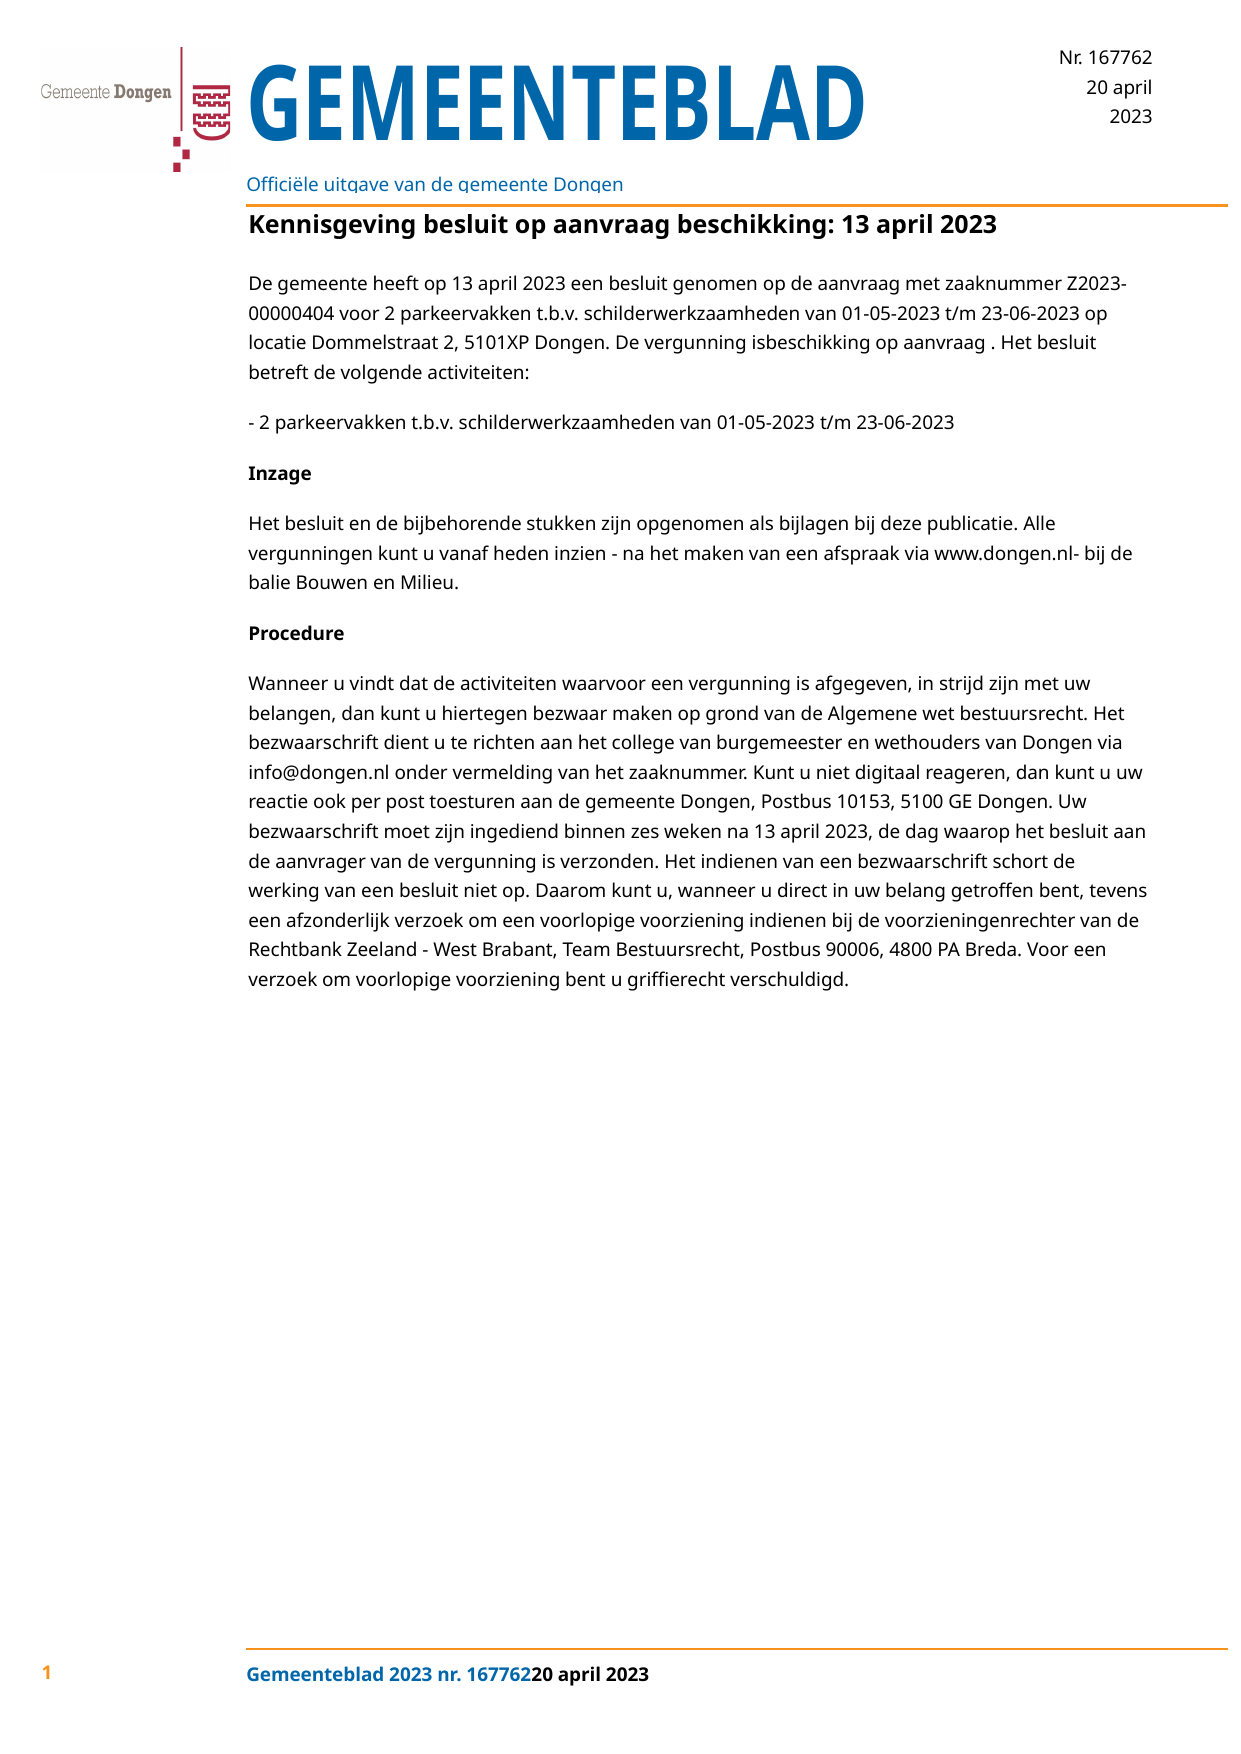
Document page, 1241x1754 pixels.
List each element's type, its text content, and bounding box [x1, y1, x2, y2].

text De gemeente heeft op 13 april 2023 een besluit genomen op de aanvraag met zaaknummer Z2023-00000404 voor 2 parkeervakken t.b.v. schilderwerkzaamheden van 01-05-2023 t/m 23-06-2023 op locatie Dommelstraat 2, 5101XP Dongen. De vergunning isbeschikking op aanvraag . Het besluit betreft de volgende activiteiten: [248, 270, 1152, 385]
picture [41, 47, 231, 172]
text Wanneer u vindt dat de activiteiten waarvoor een vergunning is afgegeven, in strijd zijn met uw belangen, dan kunt u hiertegen bezwaar maken op grond van de Algemene wet bestuursrecht. Het bezwaarschrift dient u te richten aan het college van burgemeester en wethouders van Dongen via info@dongen.nl onder vermelding van het zaaknummer. Kunt u niet digitaal reageren, dan kunt u uw reactie ook per post toesturen aan de gemeente Dongen, Postbus 10153, 5100 GE Dongen. Uw bezwaarschrift moet zijn ingediend binnen zes weken na 13 april 2023, de dag waarop het besluit aan de aanvrager van de vergunning is verzonden. Het indienen van een bezwaarschrift schort de werking van een besluit niet op. Daarom kunt u, wanneer u direct in uw belang getroffen bent, tevens een afzonderlijk verzoek om een voorlopige voorziening indienen bij de voorzieningenrechter van de Rechtbank Zeeland - West Brabant, Team Bestuursrecht, Postbus 90006, 4800 PA Breda. Voor een verzoek om voorlopige voorziening bent u griffierecht verschuldigd. [248, 670, 1152, 992]
text Inzage [248, 460, 1152, 486]
text Procedure [248, 620, 1152, 646]
text Het besluit en de bijbehorende stukken zijn opgenomen als bijlagen bij deze publicatie. Alle vergunningen kunt u vanaf heden inzien - na het maken van een afspraak via www.dongen.nl- bij de balie Bouwen en Milieu. [248, 510, 1152, 595]
text Kennisgeving besluit op aanvraag beschikking: 13 april 2023 [248, 207, 1152, 241]
text - 2 parkeervakken t.b.v. schilderwerkzaamheden van 01-05-2023 t/m 23-06-2023 [248, 409, 1152, 435]
